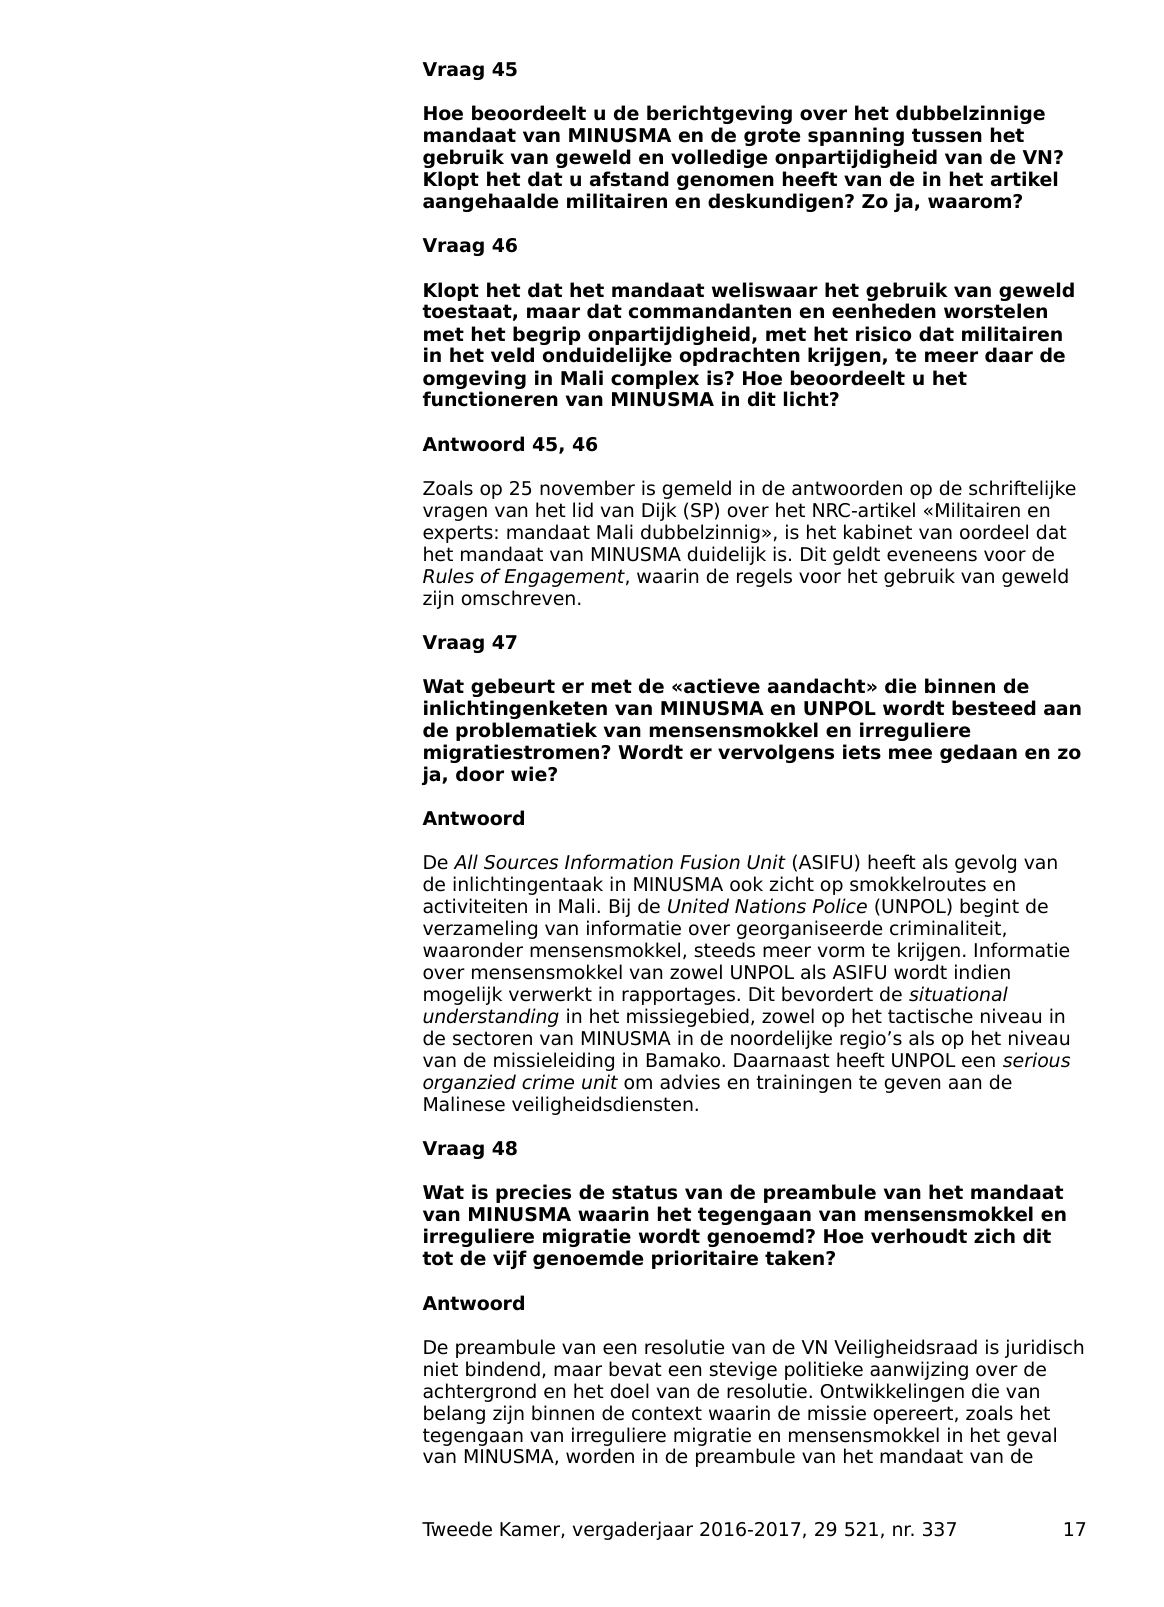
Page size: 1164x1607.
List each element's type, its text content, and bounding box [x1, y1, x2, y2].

subtitle Antwoord 45, 46 [422, 433, 1087, 456]
subtitle Antwoord [422, 1292, 1087, 1314]
subtitle Vraag 48 [422, 1138, 1087, 1160]
subtitle Vraag 45 [422, 59, 1087, 81]
text De preambule van een resolutie van de VN Veiligheidsraad is juridisch niet bindend, maar bevat een stevige politieke aanwijzing over de achtergrond en het doel van de resolutie. Ontwikkelingen die van belang zijn binnen de context waarin de missie opereert, zoals het tegengaan van irreguliere migratie en mensensmokkel in het geval van MINUSMA, worden in de preambule van het mandaat van de [422, 1337, 1087, 1468]
text Zoals op 25 november is gemeld in de antwoorden op de schriftelijke vragen van het lid van Dijk (SP) over het NRC-artikel «Militairen en experts: mandaat Mali dubbelzinnig», is het kabinet van oordeel dat het mandaat van MINUSMA duidelijk is. Dit geldt eveneens voor de Rules of Engagement, waarin de regels voor het gebruik van geweld zijn omschreven. [422, 478, 1087, 609]
text De All Sources Information Fusion Unit (ASIFU) heeft als gevolg van de inlichtingentaak in MINUSMA ook zicht op smokkelroutes en activiteiten in Mali. Bij de United Nations Police (UNPOL) begint de verzameling van informatie over georganiseerde criminaliteit, waaronder mensensmokkel, steeds meer vorm te krijgen. Informatie over mensensmokkel van zowel UNPOL als ASIFU wordt indien mogelijk verwerkt in rapportages. Dit bevordert de situational understanding in het missiegebied, zowel op het tactische niveau in de sectoren van MINUSMA in de noordelijke regio’s als op het niveau van de missieleiding in Bamako. Daarnaast heeft UNPOL een serious organzied crime unit om advies en trainingen te geven aan de Malinese veiligheidsdiensten. [422, 852, 1087, 1116]
subtitle Vraag 46 [422, 235, 1087, 257]
text Hoe beoordeelt u de berichtgeving over het dubbelzinnige mandaat van MINUSMA en de grote spanning tussen het gebruik van geweld en volledige onpartijdigheid van de VN? Klopt het dat u afstand genomen heeft van de in het artikel aangehaalde militairen en deskundigen? Zo ja, waarom? [422, 103, 1087, 213]
text Klopt het dat het mandaat weliswaar het gebruik van geweld toestaat, maar dat commandanten en eenheden worstelen met het begrip onpartijdigheid, met het risico dat militairen in het veld onduidelijke opdrachten krijgen, te meer daar de omgeving in Mali complex is? Hoe beoordeelt u het functioneren van MINUSMA in dit licht? [422, 279, 1087, 411]
subtitle Antwoord [422, 808, 1087, 830]
text Wat is precies de status van de preambule van het mandaat van MINUSMA waarin het tegengaan van mensensmokkel en irreguliere migratie wordt genoemd? Hoe verhoudt zich dit tot de vijf genoemde prioritaire taken? [422, 1182, 1087, 1270]
text Wat gebeurt er met de «actieve aandacht» die binnen de inlichtingenketen van MINUSMA en UNPOL wordt besteed aan de problematiek van mensensmokkel en irreguliere migratiestromen? Wordt er vervolgens iets mee gedaan en zo ja, door wie? [422, 676, 1087, 786]
subtitle Vraag 47 [422, 632, 1087, 654]
